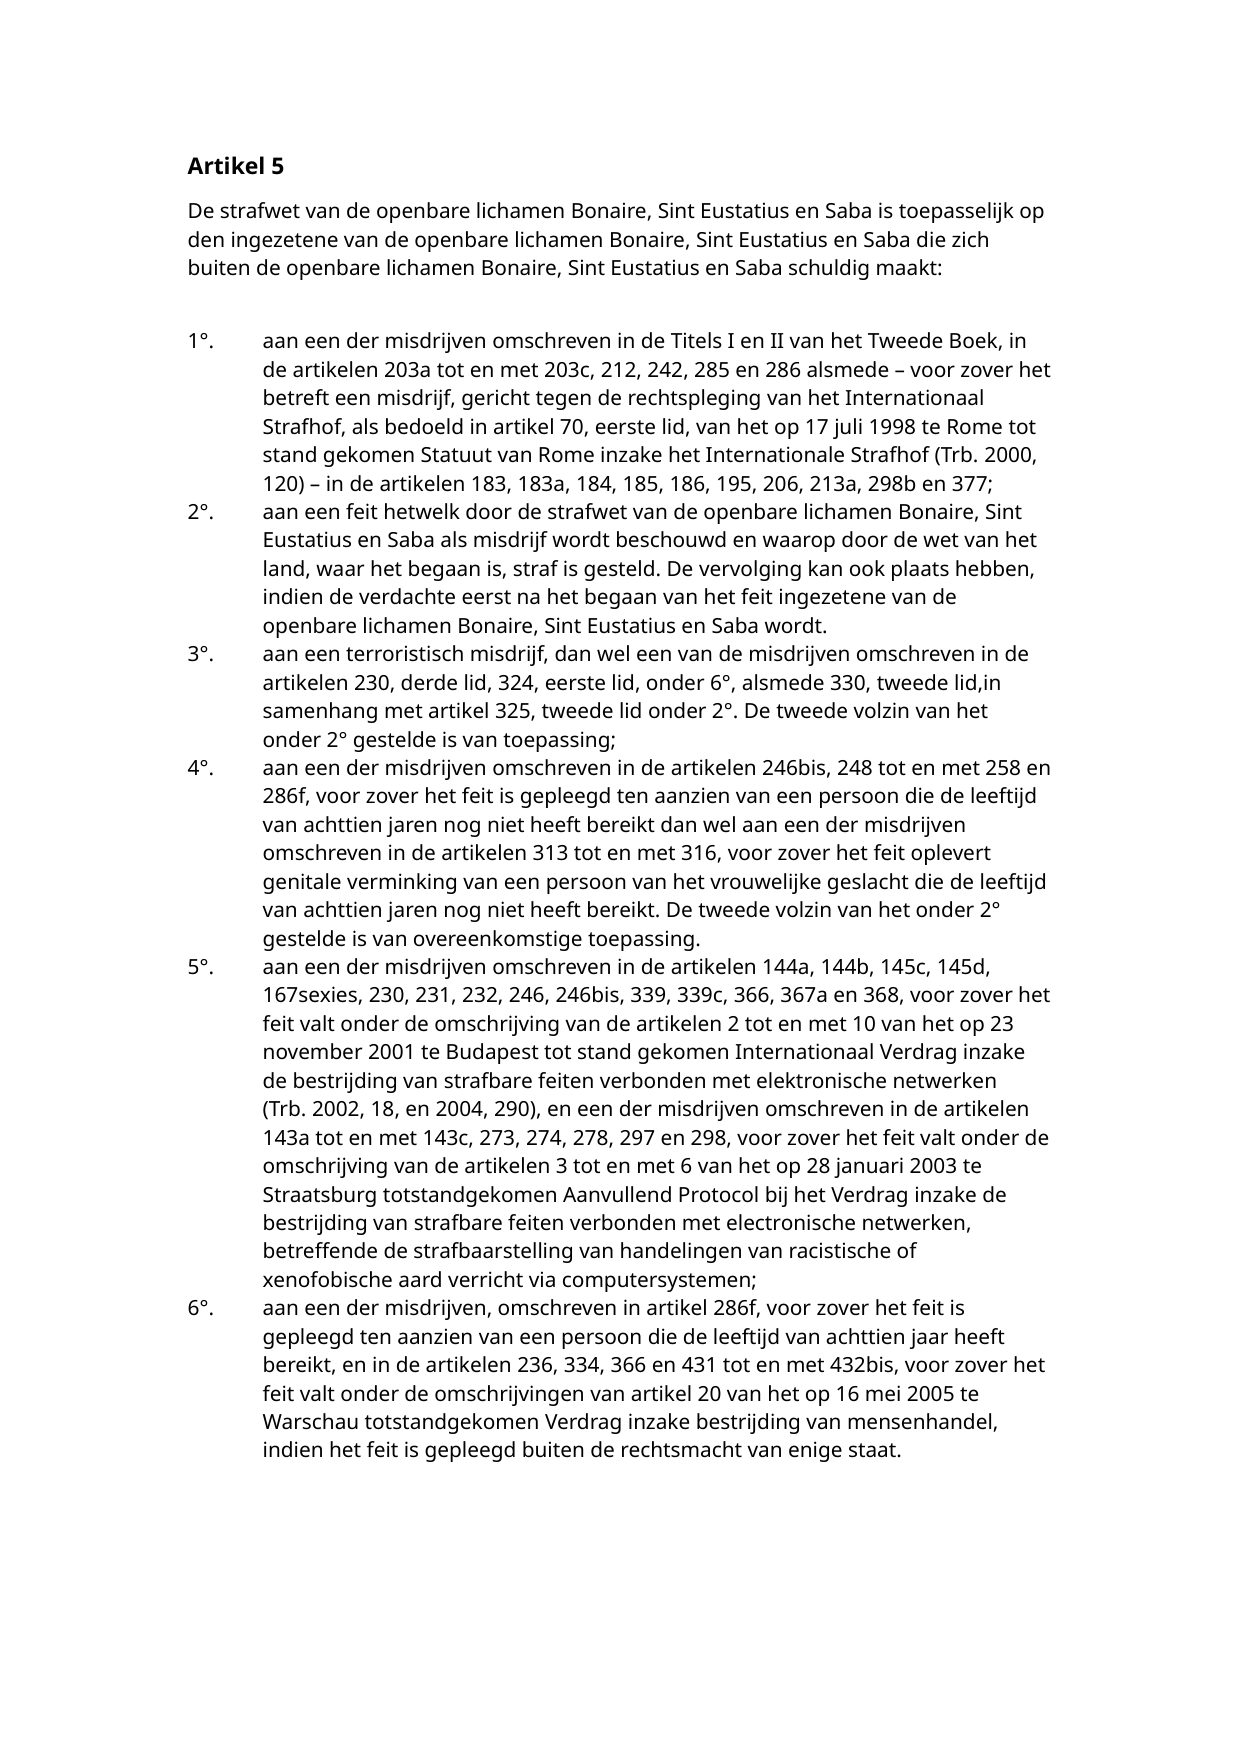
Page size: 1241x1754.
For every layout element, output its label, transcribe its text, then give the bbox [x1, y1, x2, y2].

list aan een feit hetwelk door de strafwet van de openbare lichamen Bonaire, Sint Eustatius en Saba als misdrijf wordt beschouwd en waarop door de wet van het land, waar het begaan is, straf is gesteld. De vervolging kan ook plaats hebben, indien de verdachte eerst na het begaan van het feit ingezetene van de openbare lichamen Bonaire, Sint Eustatius en Saba wordt. [187, 497, 1053, 639]
subtitle Artikel 5 [187, 150, 1053, 181]
list aan een der misdrijven omschreven in de artikelen 144a, 144b, 145c, 145d, 167sexies, 230, 231, 232, 246, 246bis, 339, 339c, 366, 367a en 368, voor zover het feit valt onder de omschrijving van de artikelen 2 tot en met 10 van het op 23 november 2001 te Budapest tot stand gekomen Internationaal Verdrag inzake de bestrijding van strafbare feiten verbonden met elektronische netwerken (Trb. 2002, 18, en 2004, 290), en een der misdrijven omschreven in de artikelen 143a tot en met 143c, 273, 274, 278, 297 en 298, voor zover het feit valt onder de omschrijving van de artikelen 3 tot en met 6 van het op 28 januari 2003 te Straatsburg totstandgekomen Aanvullend Protocol bij het Verdrag inzake de bestrijding van strafbare feiten verbonden met electronische netwerken, betreffende de strafbaarstelling van handelingen van racistische of xenofobische aard verricht via computersystemen; [187, 952, 1053, 1293]
list aan een der misdrijven, omschreven in artikel 286f, voor zover het feit is gepleegd ten aanzien van een persoon die de leeftijd van achttien jaar heeft bereikt, en in de artikelen 236, 334, 366 en 431 tot en met 432bis, voor zover het feit valt onder de omschrijvingen van artikel 20 van het op 16 mei 2005 te Warschau totstandgekomen Verdrag inzake bestrijding van mensenhandel, indien het feit is gepleegd buiten de rechtsmacht van enige staat. [187, 1293, 1053, 1464]
list aan een terroristisch misdrijf, dan wel een van de misdrijven omschreven in de artikelen 230, derde lid, 324, eerste lid, onder 6°, alsmede 330, tweede lid,in samenhang met artikel 325, tweede lid onder 2°. De tweede volzin van het onder 2° gestelde is van toepassing; [187, 639, 1053, 753]
text De strafwet van de openbare lichamen Bonaire, Sint Eustatius en Saba is toepasselijk op den ingezetene van de openbare lichamen Bonaire, Sint Eustatius en Saba die zich buiten de openbare lichamen Bonaire, Sint Eustatius en Saba schuldig maakt: [187, 196, 1053, 282]
list aan een der misdrijven omschreven in de artikelen 246bis, 248 tot en met 258 en 286f, voor zover het feit is gepleegd ten aanzien van een persoon die de leeftijd van achttien jaren nog niet heeft bereikt dan wel aan een der misdrijven omschreven in de artikelen 313 tot en met 316, voor zover het feit oplevert genitale verminking van een persoon van het vrouwelijke geslacht die de leeftijd van achttien jaren nog niet heeft bereikt. De tweede volzin van het onder 2° gestelde is van overeenkomstige toepassing. [187, 753, 1053, 952]
list aan een der misdrijven omschreven in de Titels I en II van het Tweede Boek, in de artikelen 203a tot en met 203c, 212, 242, 285 en 286 alsmede – voor zover het betreft een misdrijf, gericht tegen de rechtspleging van het Internationaal Strafhof, als bedoeld in artikel 70, eerste lid, van het op 17 juli 1998 te Rome tot stand gekomen Statuut van Rome inzake het Internationale Strafhof (Trb. 2000, 120) – in de artikelen 183, 183a, 184, 185, 186, 195, 206, 213a, 298b en 377; [187, 327, 1053, 497]
